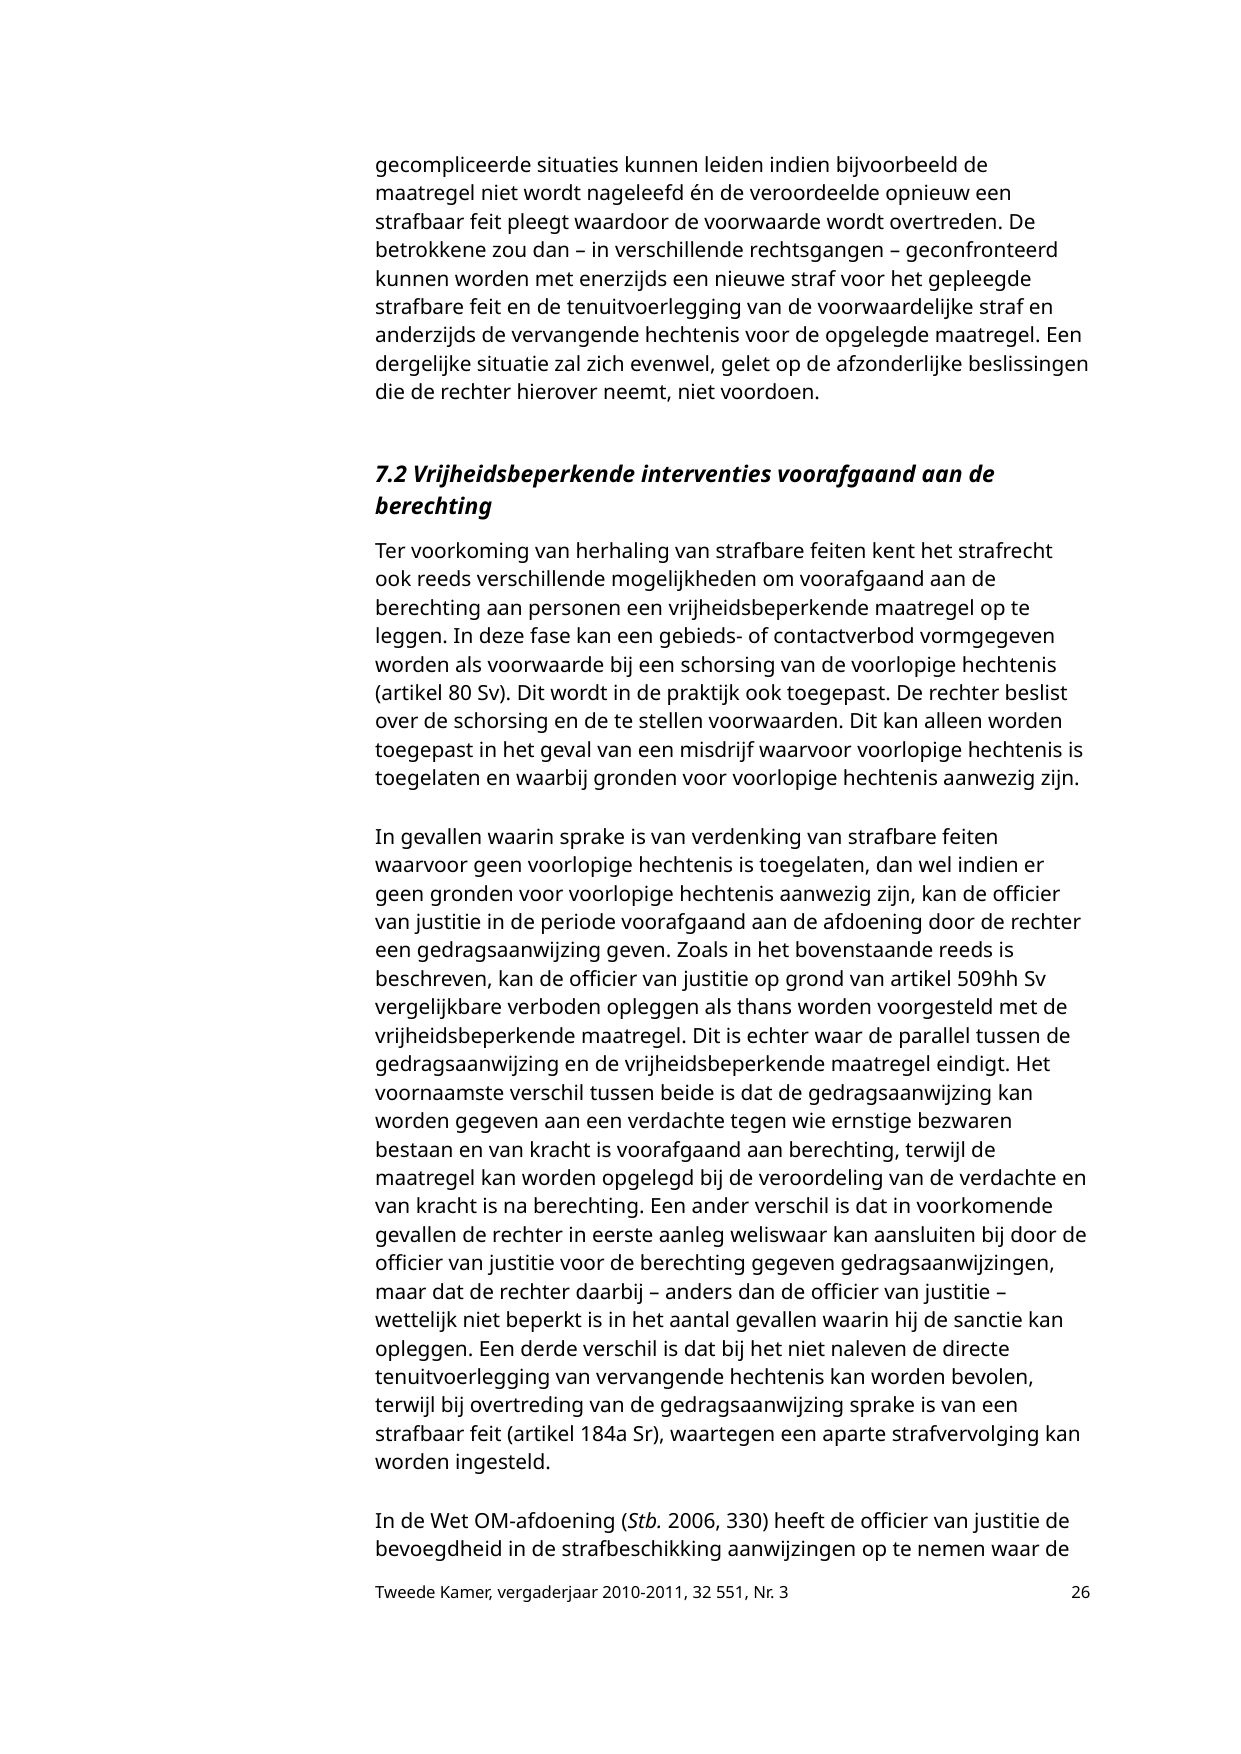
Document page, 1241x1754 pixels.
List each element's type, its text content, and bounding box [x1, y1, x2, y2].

text In gevallen waarin sprake is van verdenking van strafbare feiten waarvoor geen voorlopige hechtenis is toegelaten, dan wel indien er geen gronden voor voorlopige hechtenis aanwezig zijn, kan de officier van justitie in de periode voorafgaand aan de afdoening door de rechter een gedragsaanwijzing geven. Zoals in het bovenstaande reeds is beschreven, kan de officier van justitie op grond van artikel 509hh Sv vergelijkbare verboden opleggen als thans worden voorgesteld met de vrijheidsbeperkende maatregel. Dit is echter waar de parallel tussen de gedragsaanwijzing en de vrijheidsbeperkende maatregel eindigt. Het voornaamste verschil tussen beide is dat de gedragsaanwijzing kan worden gegeven aan een verdachte tegen wie ernstige bezwaren bestaan en van kracht is voorafgaand aan berechting, terwijl de maatregel kan worden opgelegd bij de veroordeling van de verdachte en van kracht is na berechting. Een ander verschil is dat in voorkomende gevallen de rechter in eerste aanleg weliswaar kan aansluiten bij door de officier van justitie voor de berechting gegeven gedragsaanwijzingen, maar dat de rechter daarbij – anders dan de officier van justitie – wettelijk niet beperkt is in het aantal gevallen waarin hij de sanctie kan opleggen. Een derde verschil is dat bij het niet naleven de directe tenuitvoerlegging van vervangende hechtenis kan worden bevolen, terwijl bij overtreding van de gedragsaanwijzing sprake is van een strafbaar feit (artikel 184a Sr), waartegen een aparte strafvervolging kan worden ingesteld. [375, 822, 1090, 1476]
subtitle 7.2 Vrijheidsbeperkende interventies voorafgaand aan de berechting [375, 458, 1090, 521]
text In de Wet OM-afdoening (Stb. 2006, 330) heeft de officier van justitie de bevoegdheid in de strafbeschikking aanwijzingen op te nemen waar de [375, 1506, 1090, 1563]
text gecompliceerde situaties kunnen leiden indien bijvoorbeeld de maatregel niet wordt nageleefd én de veroordeelde opnieuw een strafbaar feit pleegt waardoor de voorwaarde wordt overtreden. De betrokkene zou dan – in verschillende rechtsgangen – geconfronteerd kunnen worden met enerzijds een nieuwe straf voor het gepleegde strafbare feit en de tenuitvoerlegging van de voorwaardelijke straf en anderzijds de vervangende hechtenis voor de opgelegde maatregel. Een dergelijke situatie zal zich evenwel, gelet op de afzonderlijke beslissingen die de rechter hierover neemt, niet voordoen. [375, 150, 1090, 406]
text Ter voorkoming van herhaling van strafbare feiten kent het strafrecht ook reeds verschillende mogelijkheden om voorafgaand aan de berechting aan personen een vrijheidsbeperkende maatregel op te leggen. In deze fase kan een gebieds- of contactverbod vormgegeven worden als voorwaarde bij een schorsing van de voorlopige hechtenis (artikel 80 Sv). Dit wordt in de praktijk ook toegepast. De rechter beslist over de schorsing en de te stellen voorwaarden. Dit kan alleen worden toegepast in het geval van een misdrijf waarvoor voorlopige hechtenis is toegelaten en waarbij gronden voor voorlopige hechtenis aanwezig zijn. [375, 536, 1090, 792]
